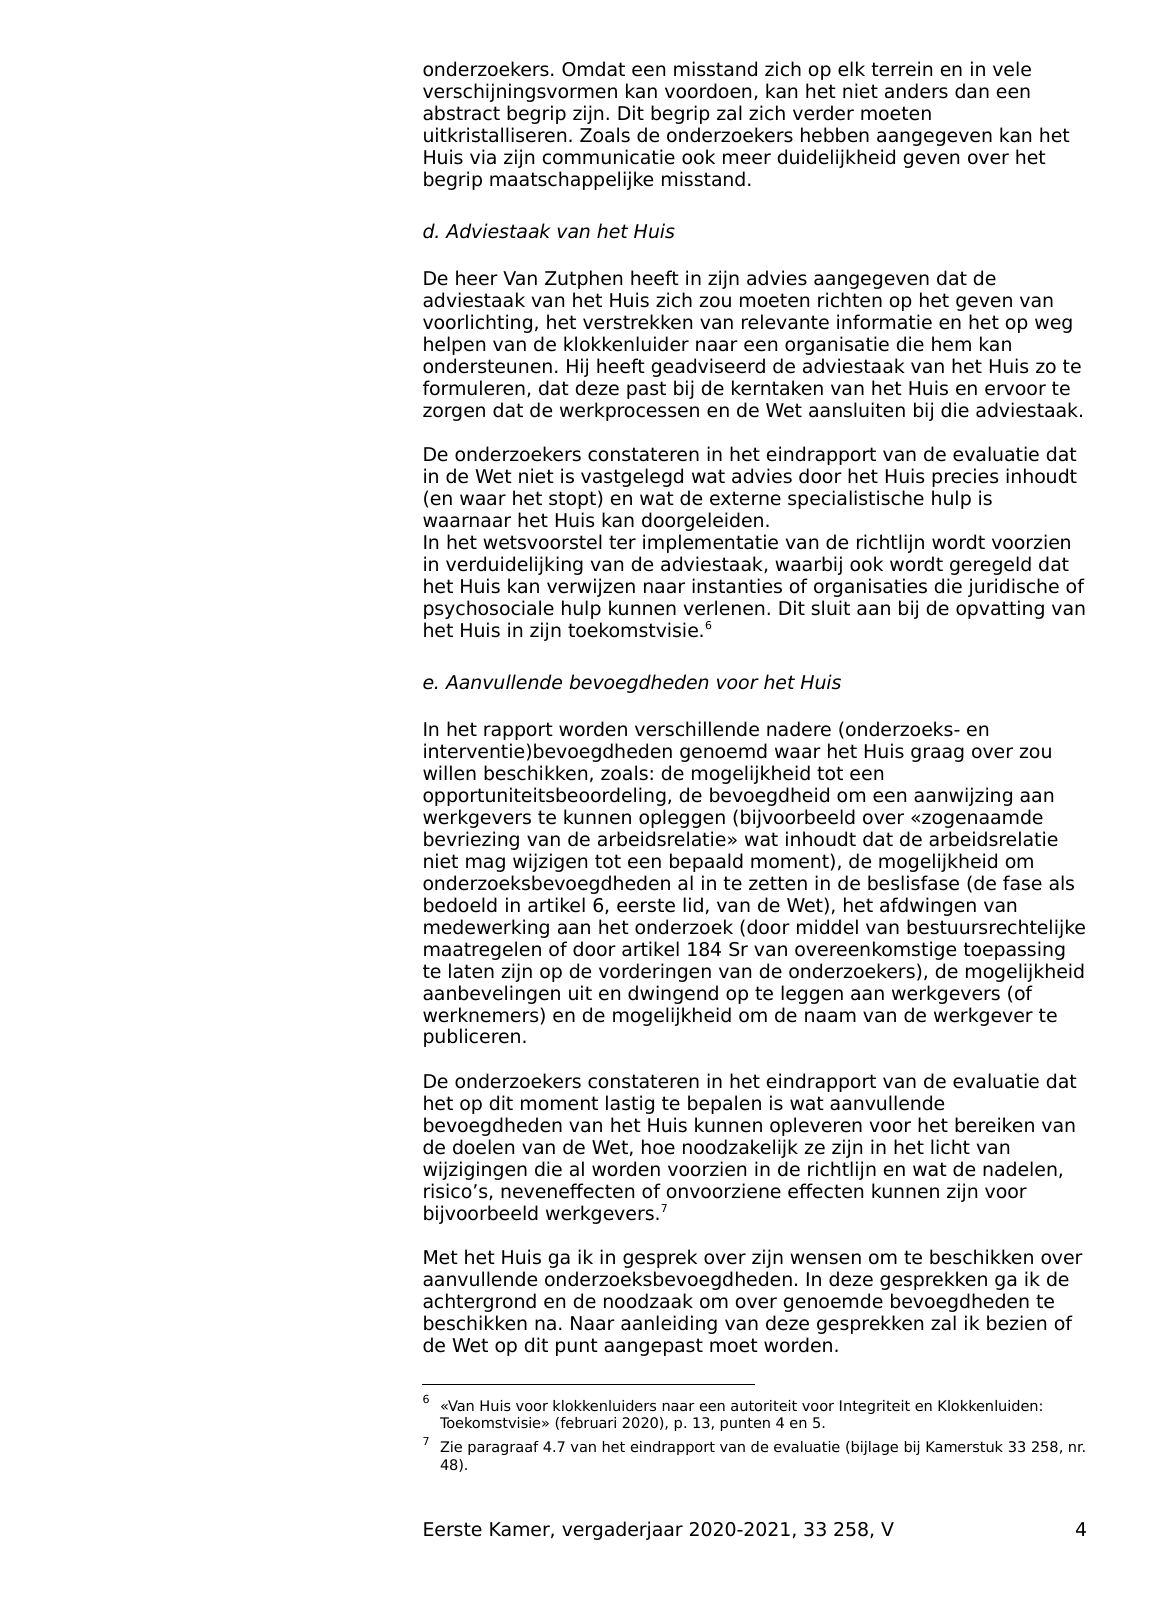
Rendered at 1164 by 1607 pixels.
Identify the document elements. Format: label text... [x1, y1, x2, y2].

text In het wetsvoorstel ter implementatie van de richtlijn wordt voorzien in verduidelijking van de adviestaak, waarbij ook wordt geregeld dat het Huis kan verwijzen naar instanties of organisaties die juridische of psychosociale hulp kunnen verlenen. Dit sluit aan bij de opvatting van het Huis in zijn toekomstvisie. [422, 532, 1087, 642]
text De heer Van Zutphen heeft in zijn advies aangegeven dat de adviestaak van het Huis zich zou moeten richten op het geven van voorlichting, het verstrekken van relevante informatie en het op weg helpen van de klokkenluider naar een organisatie die hem kan ondersteunen. Hij heeft geadviseerd de adviestaak van het Huis zo te formuleren, dat deze past bij de kerntaken van het Huis en ervoor te zorgen dat de werkprocessen en de Wet aansluiten bij die adviestaak. [422, 268, 1087, 422]
text De onderzoekers constateren in het eindrapport van de evaluatie dat het op dit moment lastig te bepalen is wat aanvullende bevoegdheden van het Huis kunnen opleveren voor het bereiken van de doelen van de Wet, hoe noodzakelijk ze zijn in het licht van wijzigingen die al worden voorzien in de richtlijn en wat de nadelen, risico’s, neveneffecten of onvoorziene effecten kunnen zijn voor bijvoorbeeld werkgevers. [422, 1071, 1087, 1224]
subtitle e. Aanvullende bevoegdheden voor het Huis [422, 672, 1087, 694]
text In het rapport worden verschillende nadere (onderzoeks- en interventie)bevoegdheden genoemd waar het Huis graag over zou willen beschikken, zoals: de mogelijkheid tot een opportuniteitsbeoordeling, de bevoegdheid om een aanwijzing aan werkgevers te kunnen opleggen (bijvoorbeeld over «zogenaamde bevriezing van de arbeidsrelatie» wat inhoudt dat de arbeidsrelatie niet mag wijzigen tot een bepaald moment), de mogelijkheid om onderzoeksbevoegdheden al in te zetten in de beslisfase (de fase als bedoeld in artikel 6, eerste lid, van de Wet), het afdwingen van medewerking aan het onderzoek (door middel van bestuursrechtelijke maatregelen of door artikel 184 Sr van overeenkomstige toepassing te laten zijn op de vorderingen van de onderzoekers), de mogelijkheid aanbevelingen uit en dwingend op te leggen aan werkgevers (of werknemers) en de mogelijkheid om de naam van de werkgever te publiceren. [422, 719, 1087, 1048]
text «Van Huis voor klokkenluiders naar een autoriteit voor Integriteit en Klokkenluiden: Toekomstvisie» (februari 2020), p. 13, punten 4 en 5. [422, 1393, 1087, 1432]
text De onderzoekers constateren in het eindrapport van de evaluatie dat in de Wet niet is vastgelegd wat advies door het Huis precies inhoudt (en waar het stopt) en wat de externe specialistische hulp is waarnaar het Huis kan doorgeleiden. [422, 444, 1087, 532]
text Zie paragraaf 4.7 van het eindrapport van de evaluatie (bijlage bij Kamerstuk 33 258, nr. 48). [422, 1435, 1087, 1474]
text Met het Huis ga ik in gesprek over zijn wensen om te beschikken over aanvullende onderzoeksbevoegdheden. In deze gesprekken ga ik de achtergrond en de noodzaak om over genoemde bevoegdheden te beschikken na. Naar aanleiding van deze gesprekken zal ik bezien of de Wet op dit punt aangepast moet worden. [422, 1247, 1087, 1357]
subtitle d. Adviestaak van het Huis [422, 221, 1087, 243]
text onderzoekers. Omdat een misstand zich op elk terrein en in vele verschijningsvormen kan voordoen, kan het niet anders dan een abstract begrip zijn. Dit begrip zal zich verder moeten uitkristalliseren. Zoals de onderzoekers hebben aangegeven kan het Huis via zijn communicatie ook meer duidelijkheid geven over het begrip maatschappelijke misstand. [422, 59, 1087, 191]
